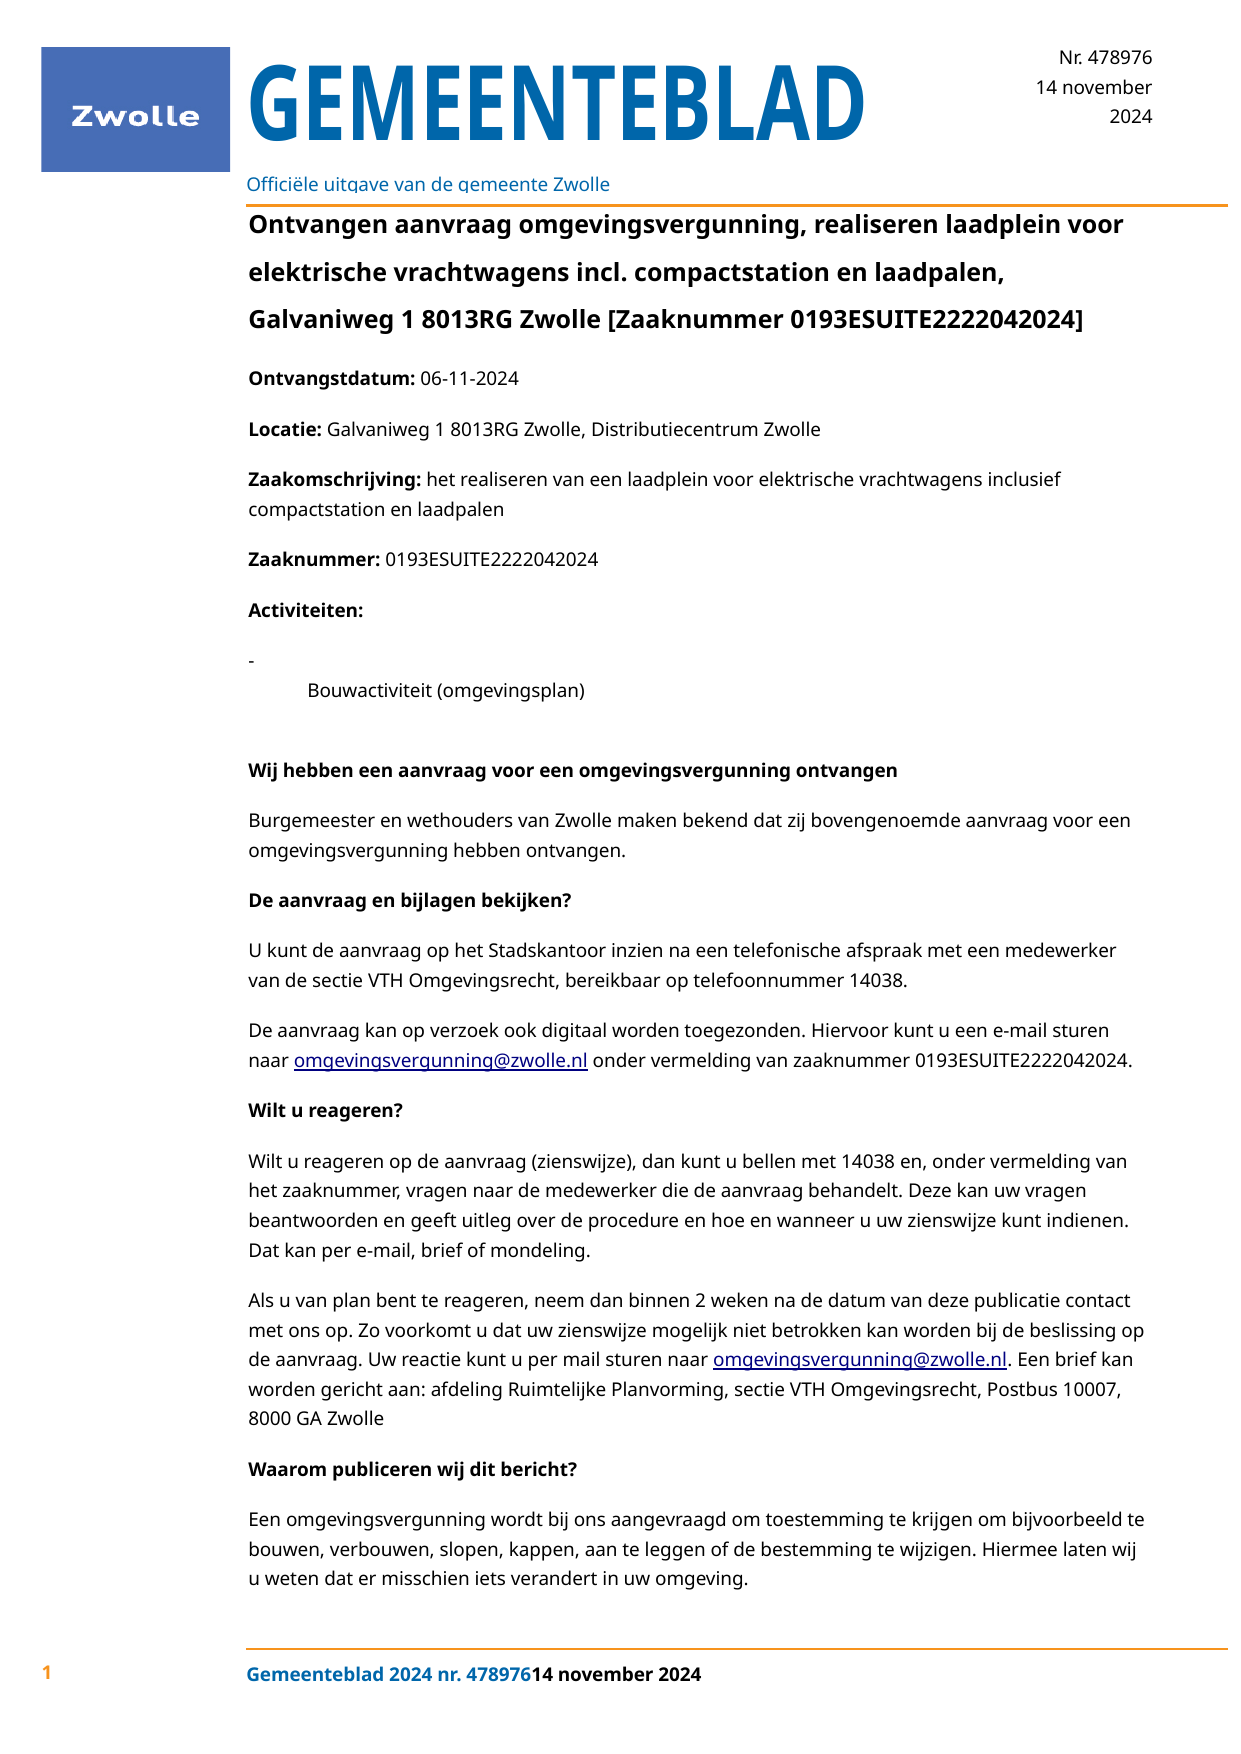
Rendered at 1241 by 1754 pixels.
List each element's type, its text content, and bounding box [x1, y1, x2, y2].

text Als u van plan bent te reageren, neem dan binnen 2 weken na de datum van deze publicatie contact met ons op. Zo voorkomt u dat uw zienswijze mogelijk niet betrokken kan worden bij de beslissing op de aanvraag. Uw reactie kunt u per mail sturen naar omgevingsvergunning@zwolle.nl. Een brief kan worden gericht aan: afdeling Ruimtelijke Planvorming, sectie VTH Omgevingsrecht, Postbus 10007, 8000 GA Zwolle [248, 1287, 1152, 1431]
text Wij hebben een aanvraag voor een omgevingsvergunning ontvangen [248, 757, 1152, 782]
text De aanvraag kan op verzoek ook digitaal worden toegezonden. Hiervoor kunt u een e-mail sturen naar omgevingsvergunning@zwolle.nl onder vermelding van zaaknummer 0193ESUITE2222042024. [248, 1018, 1152, 1073]
text Zaaknummer: 0193ESUITE2222042024 [248, 546, 1152, 572]
list Bouwactiviteit (omgevingsplan) [248, 677, 1152, 702]
text Waarom publiceren wij dit bericht? [248, 1456, 1152, 1482]
text Ontvangen aanvraag omgevingsvergunning, realiseren laadplein voor elektrische vrachtwagens incl. compactstation en laadpalen, Galvaniweg 1 8013RG Zwolle [Zaaknummer 0193ESUITE2222042024] [248, 207, 1152, 336]
text De aanvraag en bijlagen bekijken? [248, 887, 1152, 913]
text Activiteiten: [248, 597, 1152, 622]
text Een omgevingsvergunning wordt bij ons aangevraagd om toestemming te krijgen om bijvoorbeeld te bouwen, verbouwen, slopen, kappen, aan te leggen of de bestemming te wijzigen. Hiermee laten wij u weten dat er misschien iets verandert in uw omgeving. [248, 1506, 1152, 1591]
text Locatie: Galvaniweg 1 8013RG Zwolle, Distributiecentrum Zwolle [248, 416, 1152, 442]
picture [41, 47, 231, 172]
text U kunt de aanvraag op het Stadskantoor inzien na een telefonische afspraak met een medewerker van de sectie VTH Omgevingsrecht, bereikbaar op telefoonnummer 14038. [248, 938, 1152, 993]
text Wilt u reageren? [248, 1098, 1152, 1123]
text Ontvangstdatum: 06-11-2024 [248, 366, 1152, 391]
text Burgemeester en wethouders van Zwolle maken bekend dat zij bovengenoemde aanvraag voor een omgevingsvergunning hebben ontvangen. [248, 807, 1152, 862]
text Zaakomschrijving: het realiseren van een laadplein voor elektrische vrachtwagens inclusief compactstation en laadpalen [248, 466, 1152, 522]
text Wilt u reageren op de aanvraag (zienswijze), dan kunt u bellen met 14038 en, onder vermelding van het zaaknummer, vragen naar de medewerker die de aanvraag behandelt. Deze kan uw vragen beantwoorden en geeft uitleg over de procedure en hoe en wanneer u uw zienswijze kunt indienen. Dat kan per e-mail, brief of mondeling. [248, 1148, 1152, 1262]
